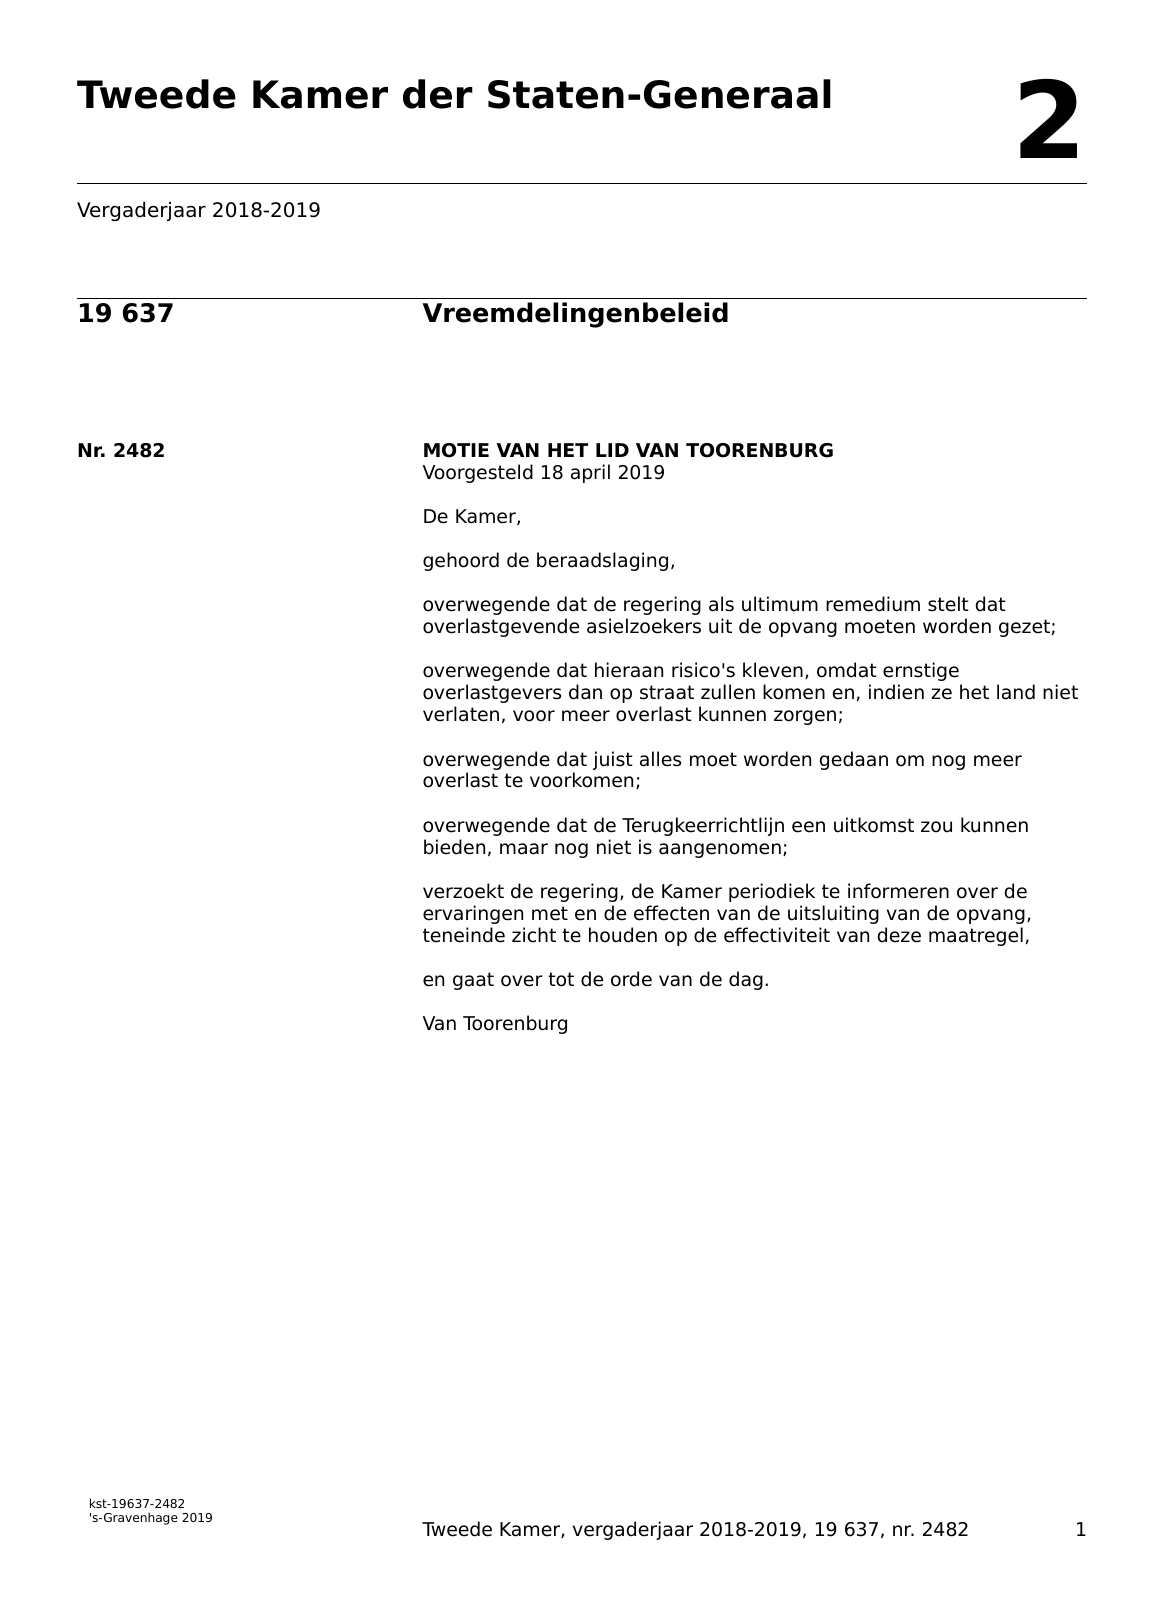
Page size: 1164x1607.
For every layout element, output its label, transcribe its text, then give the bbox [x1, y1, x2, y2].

text overwegende dat de Terugkeerrichtlijn een uitkomst zou kunnen bieden, maar nog niet is aangenomen; [422, 814, 1087, 858]
table_header Tweede Kamer der Staten-Generaal [77, 59, 886, 183]
text en gaat over tot de orde van de dag. [422, 969, 1087, 991]
subtitle Nr. 2482 MOTIE VAN HET LID VAN TOORENBURG [77, 440, 1087, 462]
text gehoord de beraadslaging, [422, 550, 1087, 572]
table_cell Vergaderjaar 2018-2019 [77, 184, 1087, 298]
subtitle 19 637 Vreemdelingenbeleid [77, 299, 1087, 329]
text De Kamer, [422, 506, 1087, 528]
text overwegende dat hieraan risico's kleven, omdat ernstige overlastgevers dan op straat zullen komen en, indien ze het land niet verlaten, voor meer overlast kunnen zorgen; [422, 660, 1087, 726]
text Voorgesteld 18 april 2019 [422, 462, 1087, 484]
text kst-19637-2482 [88, 1497, 323, 1511]
text verzoekt de regering, de Kamer periodiek te informeren over de ervaringen met en de effecten van de uitsluiting van de opvang, teneinde zicht te houden op de effectiviteit van deze maatregel, [422, 881, 1087, 947]
text overwegende dat juist alles moet worden gedaan om nog meer overlast te voorkomen; [422, 748, 1087, 792]
table_header 2 [886, 59, 1087, 183]
text overwegende dat de regering als ultimum remedium stelt dat overlastgevende asielzoekers uit de opvang moeten worden gezet; [422, 594, 1087, 638]
text 's-Gravenhage 2019 [88, 1511, 323, 1525]
text Van Toorenburg [422, 1013, 1087, 1035]
